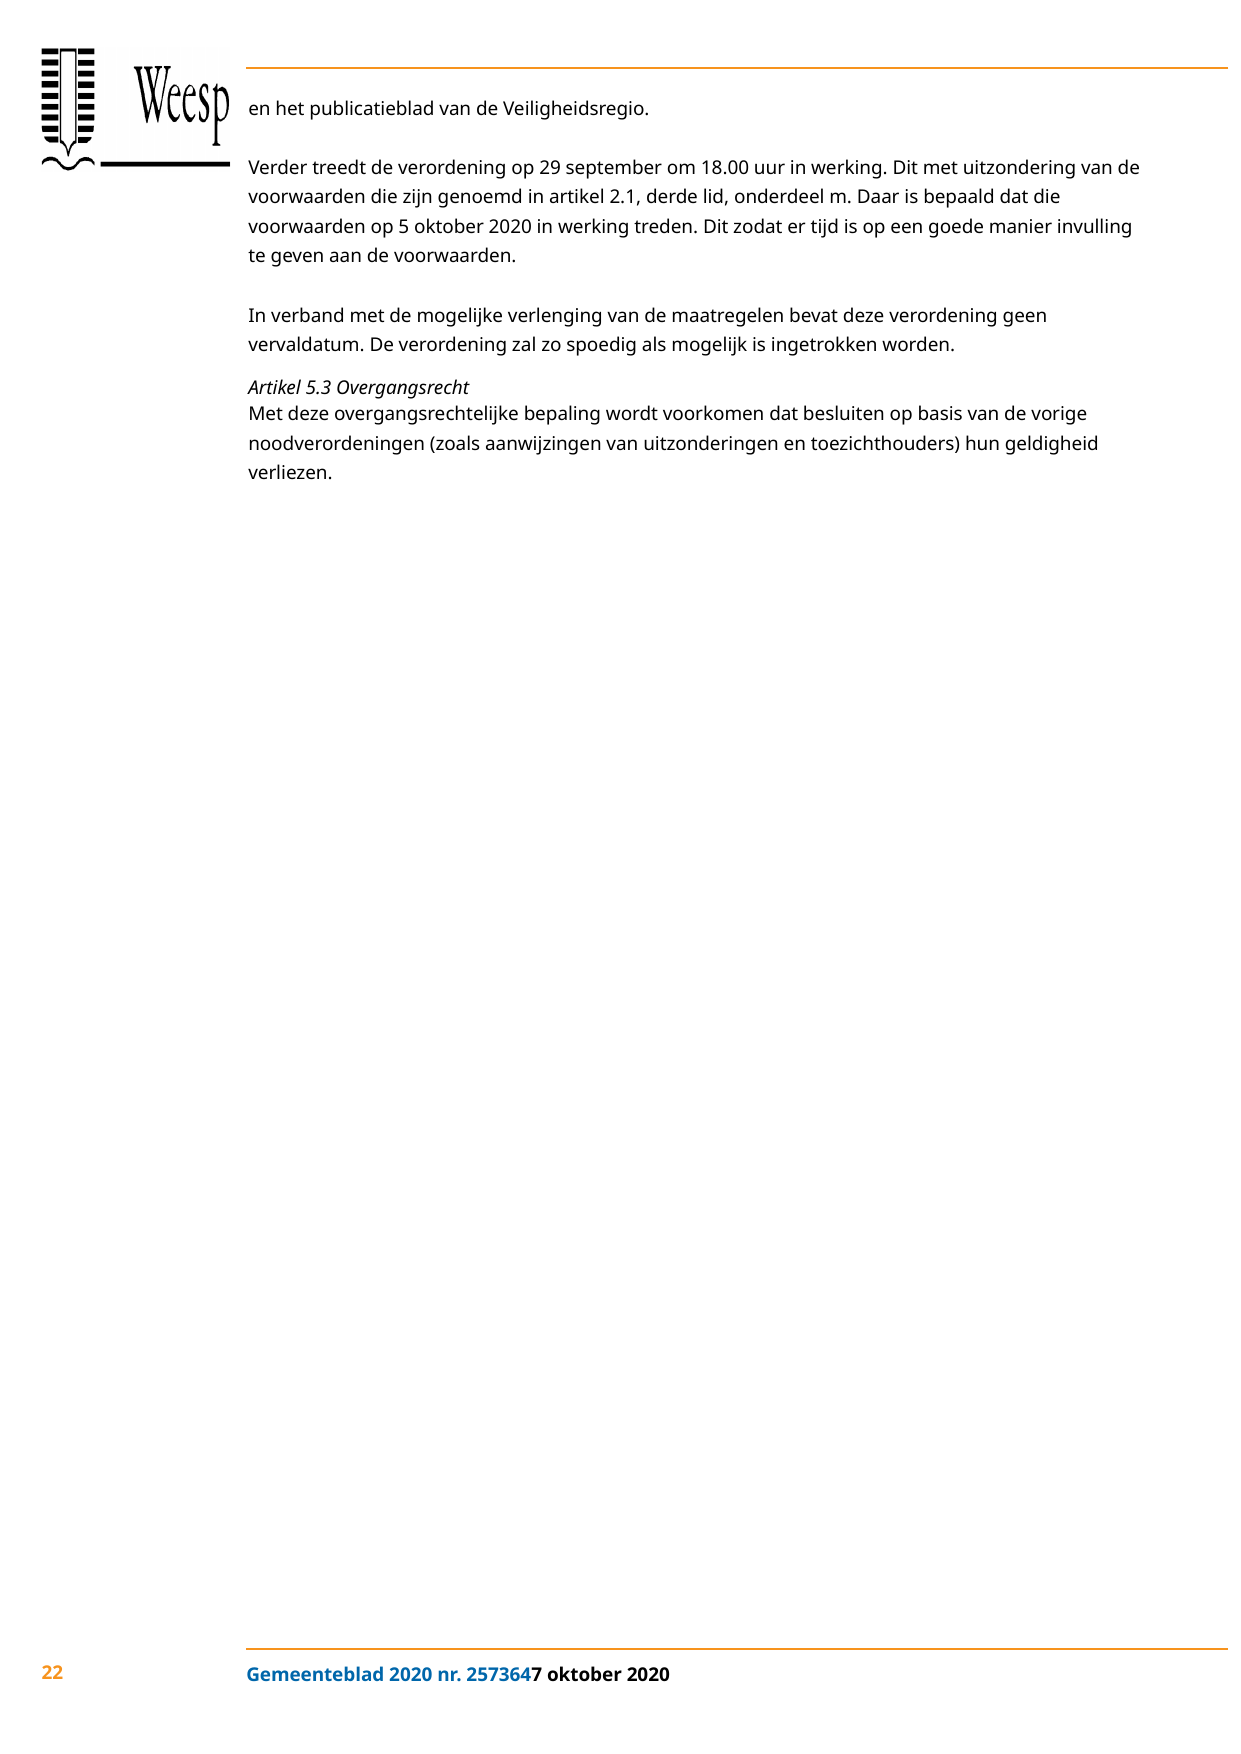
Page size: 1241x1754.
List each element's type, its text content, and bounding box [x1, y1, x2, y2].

text Artikel 5.3 Overgangsrecht [248, 374, 1152, 400]
text In verband met de mogelijke verlenging van de maatregelen bevat deze verordening geen vervaldatum. De verordening zal zo spoedig als mogelijk is ingetrokken worden. [248, 302, 1152, 357]
text Verder treedt de verordening op 29 september om 18.00 uur in werking. Dit met uitzondering van de voorwaarden die zijn genoemd in artikel 2.1, derde lid, onderdeel m. Daar is bepaald dat die voorwaarden op 5 oktober 2020 in werking treden. Dit zodat er tijd is op een goede manier invulling te geven aan de voorwaarden. [248, 154, 1152, 268]
text Met deze overgangsrechtelijke bepaling wordt voorkomen dat besluiten op basis van de vorige noodverordeningen (zoals aanwijzingen van uitzonderingen en toezichthouders) hun geldigheid verliezen. [248, 400, 1152, 485]
text en het publicatieblad van de Veiligheidsregio. [248, 95, 1152, 121]
picture [41, 47, 231, 172]
